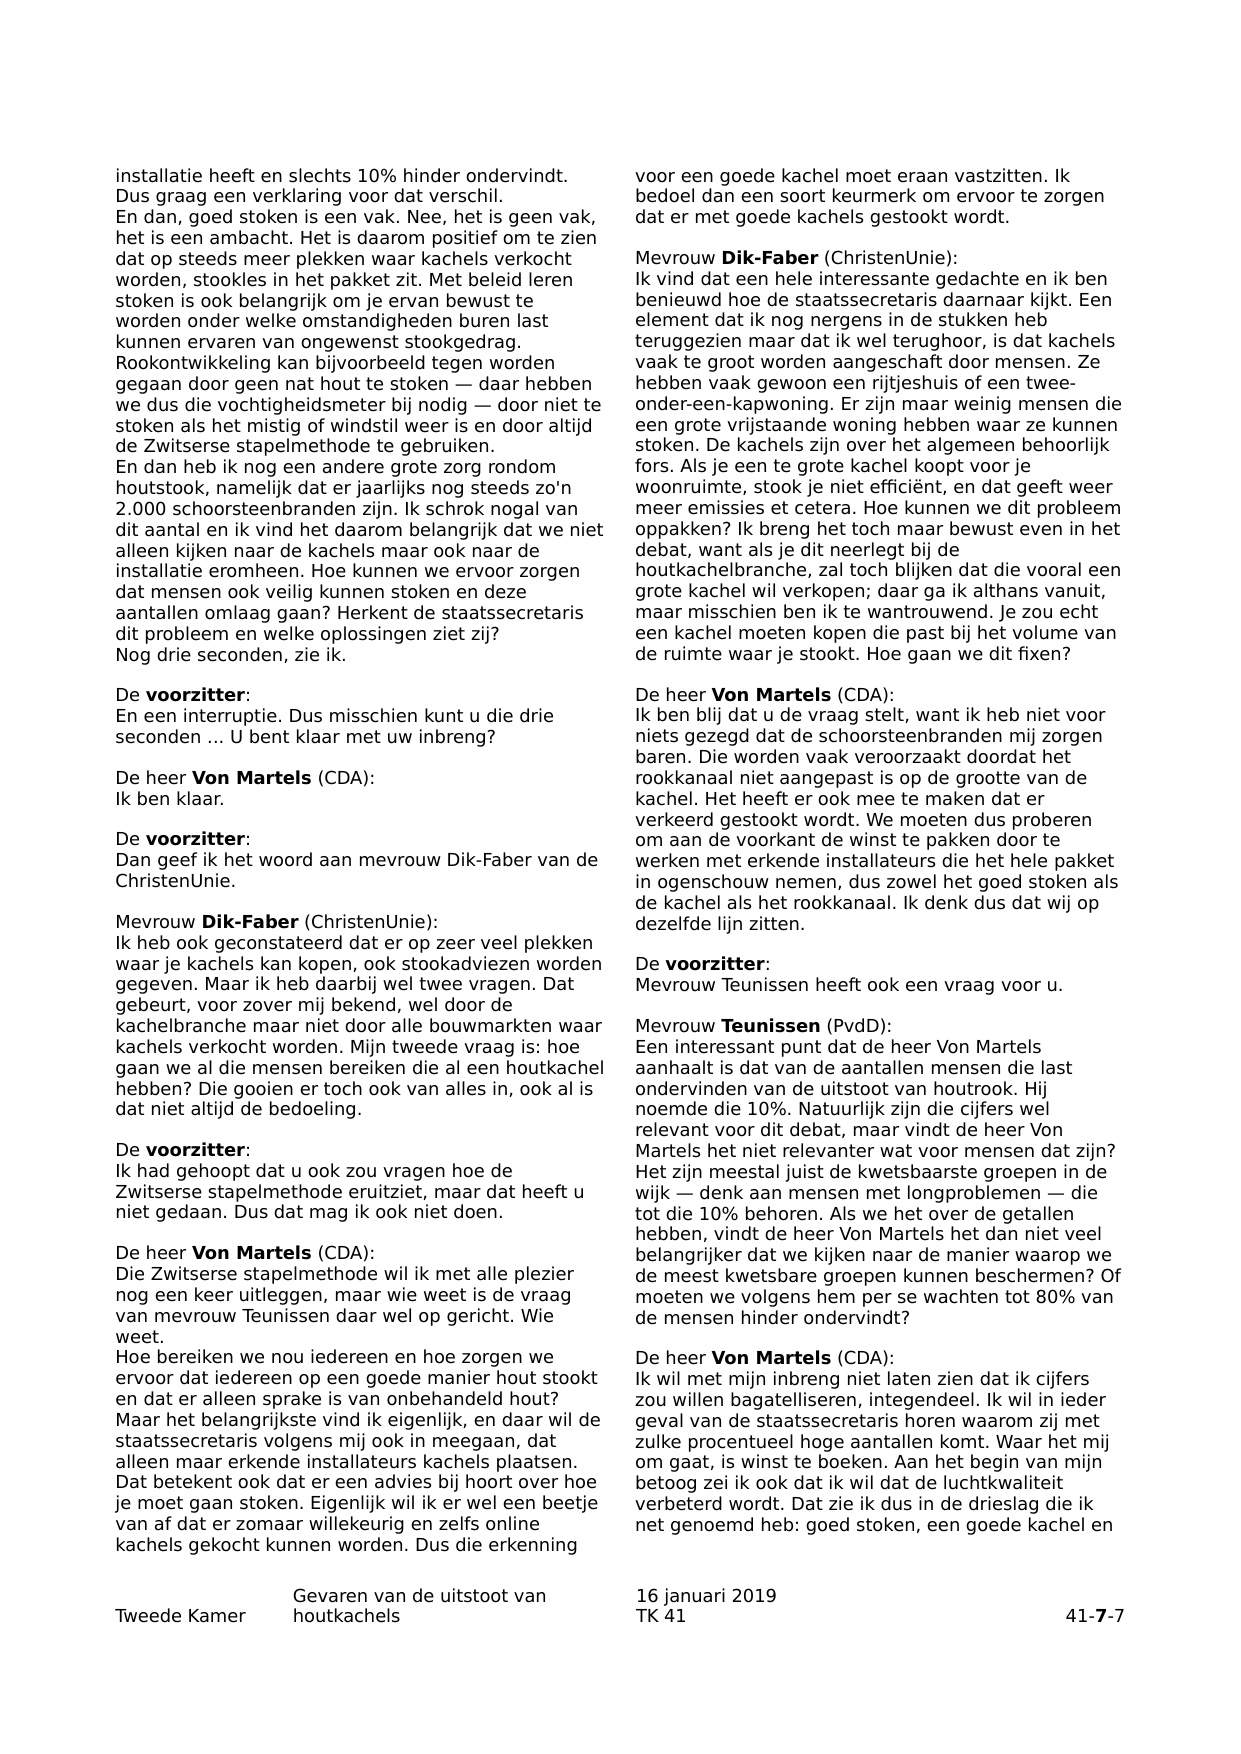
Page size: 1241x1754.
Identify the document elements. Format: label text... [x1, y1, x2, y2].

text De voorzitter: [115, 829, 605, 850]
text Mevrouw Teunissen heeft ook een vraag voor u. [635, 975, 1125, 996]
text De heer Von Martels (CDA): [635, 1348, 1125, 1369]
text De voorzitter: [115, 685, 605, 706]
text installatie heeft en slechts 10% hinder ondervindt. Dus graag een verklaring voor dat verschil. [115, 165, 605, 207]
text De heer Von Martels (CDA): [115, 1243, 605, 1264]
text En dan heb ik nog een andere grote zorg rondom houtstook, namelijk dat er jaarlijks nog steeds zo'n 2.000 schoorsteenbranden zijn. Ik schrok nogal van dit aantal en ik vind het daarom belangrijk dat we niet alleen kijken naar de kachels maar ook naar de installatie eromheen. Hoe kunnen we ervoor zorgen dat mensen ook veilig kunnen stoken en deze aantallen omlaag gaan? Herkent de staatssecretaris dit probleem en welke oplossingen ziet zij? [115, 457, 605, 644]
text Hoe bereiken we nou iedereen en hoe zorgen we ervoor dat iedereen op een goede manier hout stookt en dat er alleen sprake is van onbehandeld hout? Maar het belangrijkste vind ik eigenlijk, en daar wil de staatssecretaris volgens mij ook in meegaan, dat alleen maar erkende installateurs kachels plaatsen. Dat betekent ook dat er een advies bij hoort over hoe je moet gaan stoken. Eigenlijk wil ik er wel een beetje van af dat er zomaar willekeurig en zelfs online kachels gekocht kunnen worden. Dus die erkenning [115, 1347, 605, 1556]
text voor een goede kachel moet eraan vastzitten. Ik bedoel dan een soort keurmerk om ervoor te zorgen dat er met goede kachels gestookt wordt. [635, 165, 1125, 228]
text Ik ben klaar. [115, 788, 605, 809]
text Nog drie seconden, zie ik. [115, 644, 605, 665]
text Ik had gehoopt dat u ook zou vragen hoe de Zwitserse stapelmethode eruitziet, maar dat heeft u niet gedaan. Dus dat mag ik ook niet doen. [115, 1161, 605, 1223]
text En dan, goed stoken is een vak. Nee, het is geen vak, het is een ambacht. Het is daarom positief om te zien dat op steeds meer plekken waar kachels verkocht worden, stookles in het pakket zit. Met beleid leren stoken is ook belangrijk om je ervan bewust te worden onder welke omstandigheden buren last kunnen ervaren van ongewenst stookgedrag. Rookontwikkeling kan bijvoorbeeld tegen worden gegaan door geen nat hout te stoken — daar hebben we dus die vochtigheidsmeter bij nodig — door niet te stoken als het mistig of windstil weer is en door altijd de Zwitserse stapelmethode te gebruiken. [115, 207, 605, 457]
text Die Zwitserse stapelmethode wil ik met alle plezier nog een keer uitleggen, maar wie weet is de vraag van mevrouw Teunissen daar wel op gericht. Wie weet. [115, 1264, 605, 1347]
text Mevrouw Teunissen (PvdD): [635, 1016, 1125, 1037]
text Ik wil met mijn inbreng niet laten zien dat ik cijfers zou willen bagatelliseren, integendeel. Ik wil in ieder geval van de staatssecretaris horen waarom zij met zulke procentueel hoge aantallen komt. Waar het mij om gaat, is winst te boeken. Aan het begin van mijn betoog zei ik ook dat ik wil dat de luchtkwaliteit verbeterd wordt. Dat zie ik dus in de drieslag die ik net genoemd heb: goed stoken, een goede kachel en [635, 1369, 1125, 1536]
text Dan geef ik het woord aan mevrouw Dik-Faber van de ChristenUnie. [115, 850, 605, 892]
text De heer Von Martels (CDA): [115, 768, 605, 788]
text Mevrouw Dik-Faber (ChristenUnie): [115, 912, 605, 932]
text Een interessant punt dat de heer Von Martels aanhaalt is dat van de aantallen mensen die last ondervinden van de uitstoot van houtrook. Hij noemde die 10%. Natuurlijk zijn die cijfers wel relevant voor dit debat, maar vindt de heer Von Martels het niet relevanter wat voor mensen dat zijn? Het zijn meestal juist de kwetsbaarste groepen in de wijk — denk aan mensen met longproblemen — die tot die 10% behoren. Als we het over de getallen hebben, vindt de heer Von Martels het dan niet veel belangrijker dat we kijken naar de manier waarop we de meest kwetsbare groepen kunnen beschermen? Of moeten we volgens hem per se wachten tot 80% van de mensen hinder ondervindt? [635, 1037, 1125, 1328]
text De heer Von Martels (CDA): [635, 684, 1125, 705]
text Mevrouw Dik-Faber (ChristenUnie): [635, 248, 1125, 268]
text Ik heb ook geconstateerd dat er op zeer veel plekken waar je kachels kan kopen, ook stookadviezen worden gegeven. Maar ik heb daarbij wel twee vragen. Dat gebeurt, voor zover mij bekend, wel door de kachelbranche maar niet door alle bouwmarkten waar kachels verkocht worden. Mijn tweede vraag is: hoe gaan we al die mensen bereiken die al een houtkachel hebben? Die gooien er toch ook van alles in, ook al is dat niet altijd de bedoeling. [115, 932, 605, 1120]
text De voorzitter: [115, 1140, 605, 1161]
text De voorzitter: [635, 954, 1125, 975]
text Ik vind dat een hele interessante gedachte en ik ben benieuwd hoe de staatssecretaris daarnaar kijkt. Een element dat ik nog nergens in de stukken heb teruggezien maar dat ik wel terughoor, is dat kachels vaak te groot worden aangeschaft door mensen. Ze hebben vaak gewoon een rijtjeshuis of een twee-onder-een-kapwoning. Er zijn maar weinig mensen die een grote vrijstaande woning hebben waar ze kunnen stoken. De kachels zijn over het algemeen behoorlijk fors. Als je een te grote kachel koopt voor je woonruimte, stook je niet efficiënt, en dat geeft weer meer emissies et cetera. Hoe kunnen we dit probleem oppakken? Ik breng het toch maar bewust even in het debat, want als je dit neerlegt bij de houtkachelbranche, zal toch blijken dat die vooral een grote kachel wil verkopen; daar ga ik althans vanuit, maar misschien ben ik te wantrouwend. Je zou echt een kachel moeten kopen die past bij het volume van de ruimte waar je stookt. Hoe gaan we dit fixen? [635, 268, 1125, 664]
text En een interruptie. Dus misschien kunt u die drie seconden ... U bent klaar met uw inbreng? [115, 706, 605, 748]
text Ik ben blij dat u de vraag stelt, want ik heb niet voor niets gezegd dat de schoorsteenbranden mij zorgen baren. Die worden vaak veroorzaakt doordat het rookkanaal niet aangepast is op de grootte van de kachel. Het heeft er ook mee te maken dat er verkeerd gestookt wordt. We moeten dus proberen om aan de voorkant de winst te pakken door te werken met erkende installateurs die het hele pakket in ogenschouw nemen, dus zowel het goed stoken als de kachel als het rookkanaal. Ik denk dus dat wij op dezelfde lijn zitten. [635, 705, 1125, 934]
